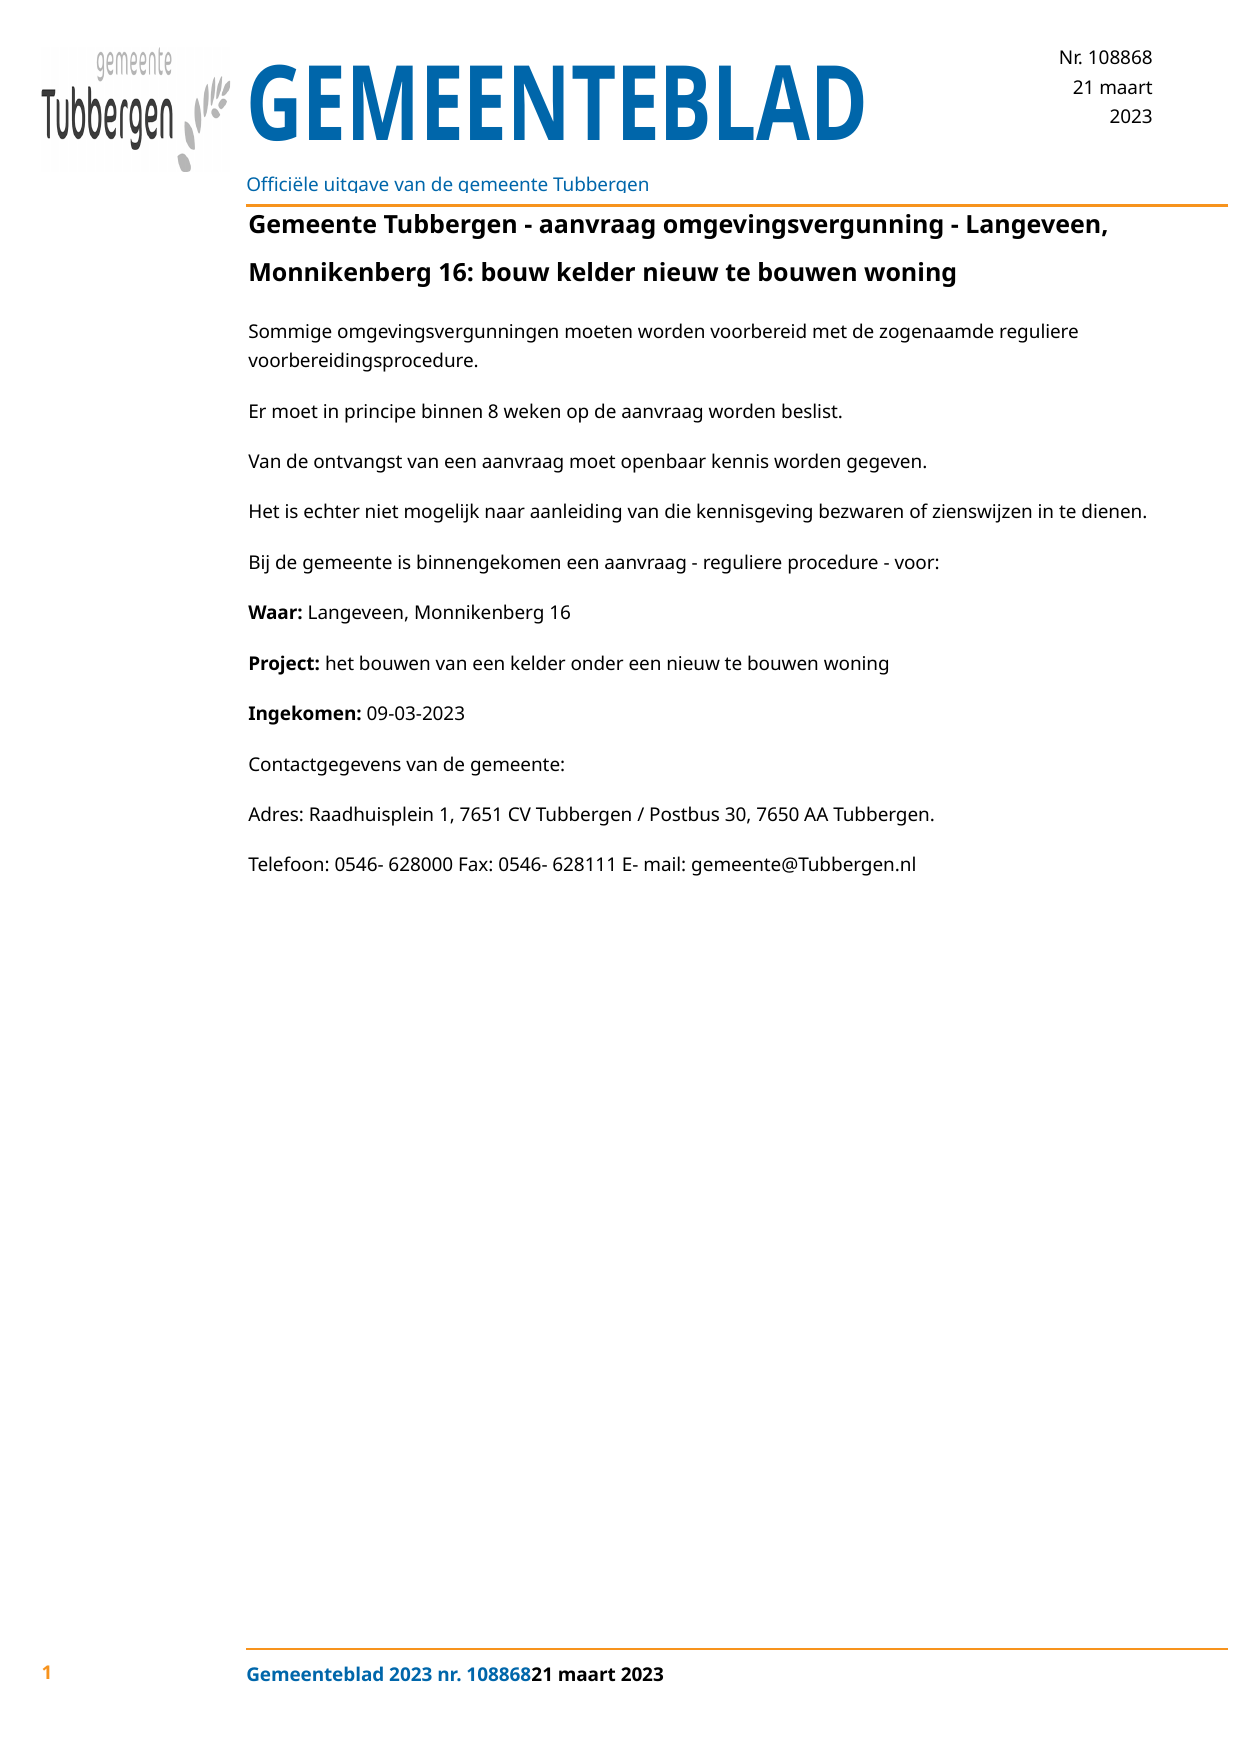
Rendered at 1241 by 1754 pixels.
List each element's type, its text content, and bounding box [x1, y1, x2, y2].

text Ingekomen: 09-03-2023 [248, 700, 1152, 726]
text Er moet in principe binnen 8 weken op de aanvraag worden beslist. [248, 398, 1152, 424]
text Adres: Raadhuisplein 1, 7651 CV Tubbergen / Postbus 30, 7650 AA Tubbergen. [248, 801, 1152, 827]
text Sommige omgevingsvergunningen moeten worden voorbereid met de zogenaamde reguliere voorbereidingsprocedure. [248, 318, 1152, 373]
text Waar: Langeveen, Monnikenberg 16 [248, 599, 1152, 625]
text Van de ontvangst van een aanvraag moet openbaar kennis worden gegeven. [248, 448, 1152, 474]
picture [41, 47, 231, 172]
text Telefoon: 0546- 628000 Fax: 0546- 628111 E- mail: gemeente@Tubbergen.nl [248, 852, 1152, 877]
text Het is echter niet mogelijk naar aanleiding van die kennisgeving bezwaren of zienswijzen in te dienen. [248, 499, 1152, 524]
text Project: het bouwen van een kelder onder een nieuw te bouwen woning [248, 650, 1152, 676]
text Contactgegevens van de gemeente: [248, 751, 1152, 777]
text Bij de gemeente is binnengekomen een aanvraag - reguliere procedure - voor: [248, 549, 1152, 575]
text Gemeente Tubbergen - aanvraag omgevingsvergunning - Langeveen, Monnikenberg 16: bouw kelder nieuw te bouwen woning [248, 207, 1152, 288]
